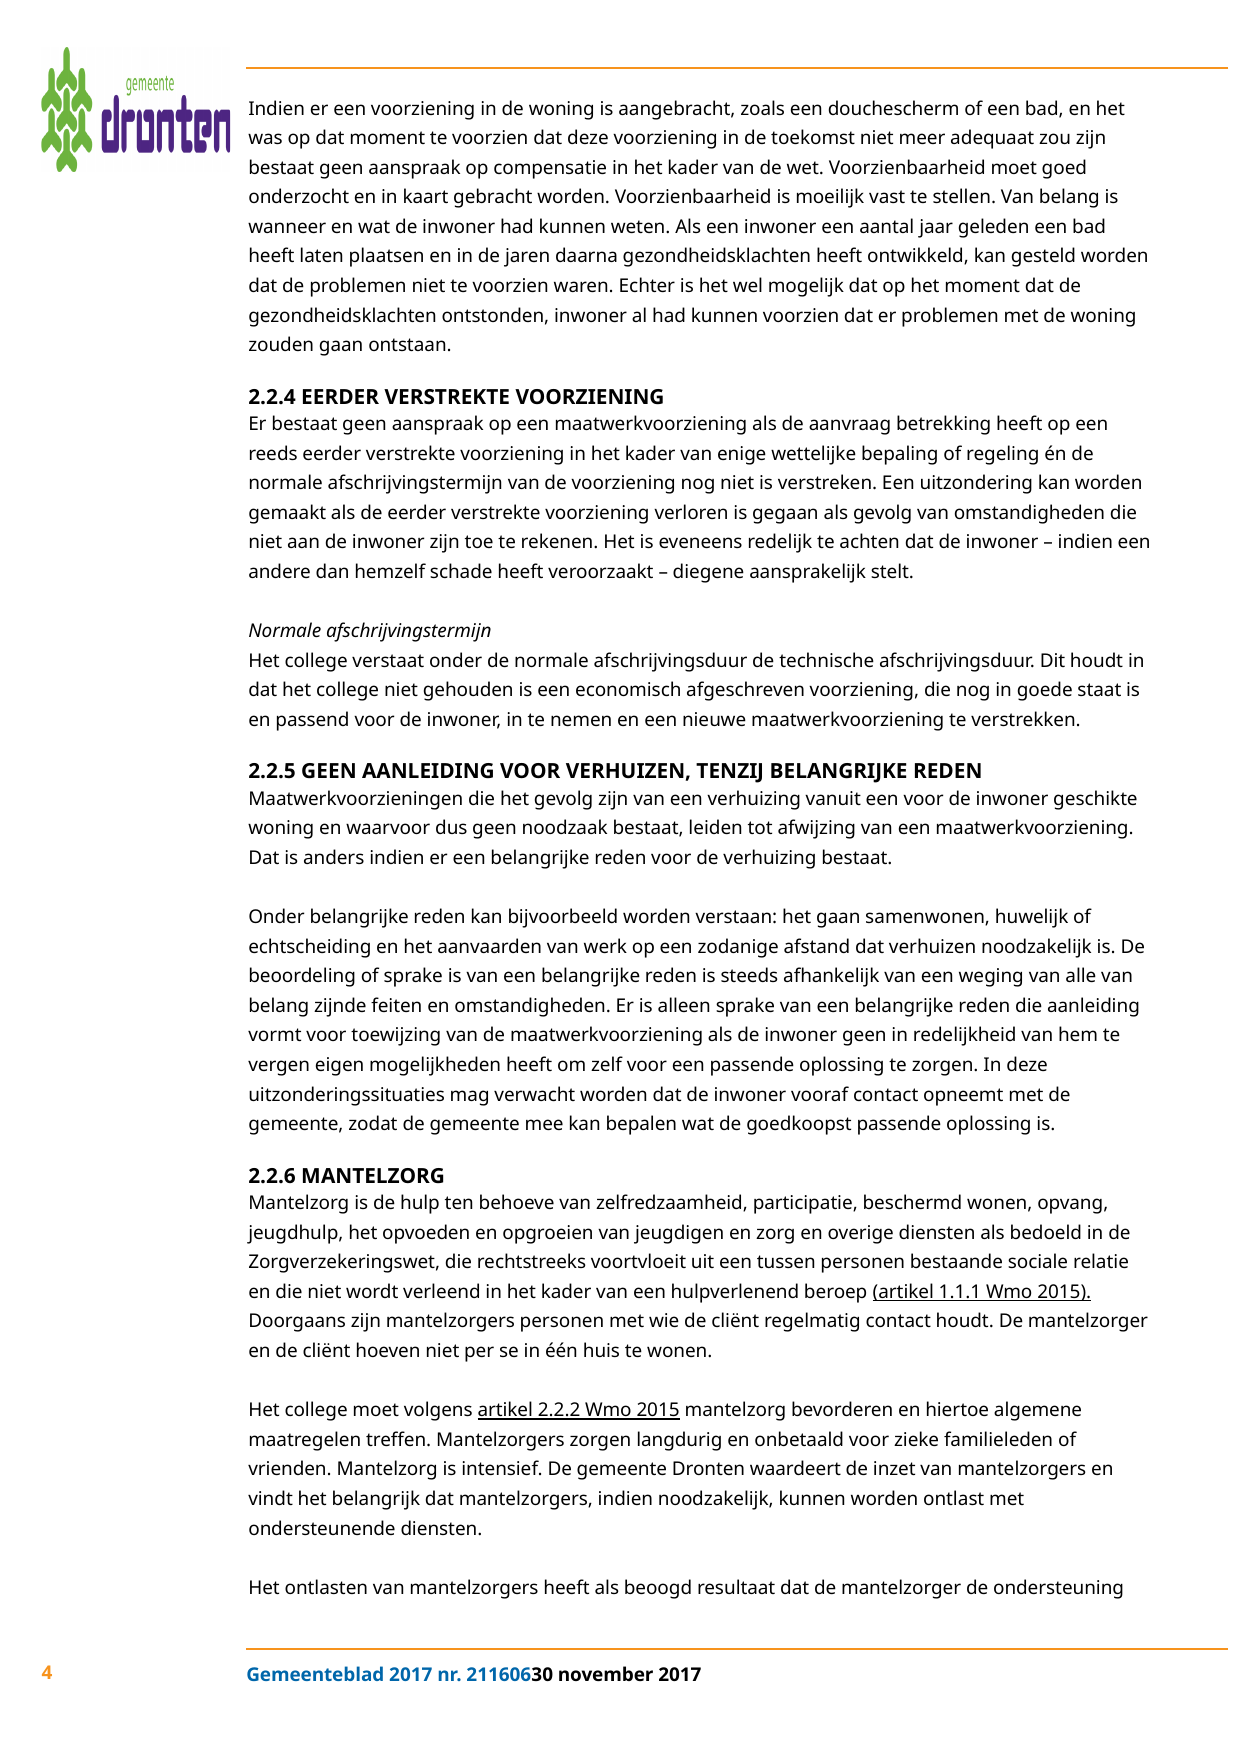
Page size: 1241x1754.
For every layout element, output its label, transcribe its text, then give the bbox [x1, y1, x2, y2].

picture [41, 47, 231, 172]
text 2.2.6 MANTELZORG [248, 1161, 1152, 1189]
text Normale afschrijvingstermijn [248, 617, 1152, 643]
text 2.2.4 EERDER VERSTREKTE VOORZIENING [248, 382, 1152, 410]
text 2.2.5 GEEN AANLEIDING VOOR VERHUIZEN, TENZIJ BELANGRIJKE REDEN [248, 757, 1152, 785]
text Het ontlasten van mantelzorgers heeft als beoogd resultaat dat de mantelzorger de ondersteuning [248, 1574, 1152, 1599]
text Onder belangrijke reden kan bijvoorbeeld worden verstaan: het gaan samenwonen, huwelijk of echtscheiding en het aanvaarden van werk op een zodanige afstand dat verhuizen noodzakelijk is. De beoordeling of sprake is van een belangrijke reden is steeds afhankelijk van een weging van alle van belang zijnde feiten en omstandigheden. Er is alleen sprake van een belangrijke reden die aanleiding vormt voor toewijzing van de maatwerkvoorziening als de inwoner geen in redelijkheid van hem te vergen eigen mogelijkheden heeft om zelf voor een passende oplossing te zorgen. In deze uitzonderingssituaties mag verwacht worden dat de inwoner vooraf contact opneemt met de gemeente, zodat de gemeente mee kan bepalen wat de goedkoopst passende oplossing is. [248, 903, 1152, 1136]
text Het college moet volgens artikel 2.2.2 Wmo 2015 mantelzorg bevorderen en hiertoe algemene maatregelen treffen. Mantelzorgers zorgen langdurig en onbetaald voor zieke familieleden of vrienden. Mantelzorg is intensief. De gemeente Dronten waardeert de inzet van mantelzorgers en vindt het belangrijk dat mantelzorgers, indien noodzakelijk, kunnen worden ontlast met ondersteunende diensten. [248, 1396, 1152, 1540]
text Indien er een voorziening in de woning is aangebracht, zoals een douchescherm of een bad, en het was op dat moment te voorzien dat deze voorziening in de toekomst niet meer adequaat zou zijn bestaat geen aanspraak op compensatie in het kader van de wet. Voorzienbaarheid moet goed onderzocht en in kaart gebracht worden. Voorzienbaarheid is moeilijk vast te stellen. Van belang is wanneer en wat de inwoner had kunnen weten. Als een inwoner een aantal jaar geleden een bad heeft laten plaatsen en in de jaren daarna gezondheidsklachten heeft ontwikkeld, kan gesteld worden dat de problemen niet te voorzien waren. Echter is het wel mogelijk dat op het moment dat de gezondheidsklachten ontstonden, inwoner al had kunnen voorzien dat er problemen met de woning zouden gaan ontstaan. [248, 95, 1152, 357]
text Er bestaat geen aanspraak op een maatwerkvoorziening als de aanvraag betrekking heeft op een reeds eerder verstrekte voorziening in het kader van enige wettelijke bepaling of regeling én de normale afschrijvingstermijn van de voorziening nog niet is verstreken. Een uitzondering kan worden gemaakt als de eerder verstrekte voorziening verloren is gegaan als gevolg van omstandigheden die niet aan de inwoner zijn toe te rekenen. Het is eveneens redelijk te achten dat de inwoner – indien een andere dan hemzelf schade heeft veroorzaakt – diegene aansprakelijk stelt. [248, 410, 1152, 584]
text Het college verstaat onder de normale afschrijvingsduur de technische afschrijvingsduur. Dit houdt in dat het college niet gehouden is een economisch afgeschreven voorziening, die nog in goede staat is en passend voor de inwoner, in te nemen en een nieuwe maatwerkvoorziening te verstrekken. [248, 647, 1152, 732]
text Maatwerkvoorzieningen die het gevolg zijn van een verhuizing vanuit een voor de inwoner geschikte woning en waarvoor dus geen noodzaak bestaat, leiden tot afwijzing van een maatwerkvoorziening. Dat is anders indien er een belangrijke reden voor de verhuizing bestaat. [248, 785, 1152, 870]
text Mantelzorg is de hulp ten behoeve van zelfredzaamheid, participatie, beschermd wonen, opvang, jeugdhulp, het opvoeden en opgroeien van jeugdigen en zorg en overige diensten als bedoeld in de Zorgverzekeringswet, die rechtstreeks voortvloeit uit een tussen personen bestaande sociale relatie en die niet wordt verleend in het kader van een hulpverlenend beroep (artikel 1.1.1 Wmo 2015). Doorgaans zijn mantelzorgers personen met wie de cliënt regelmatig contact houdt. De mantelzorger en de cliënt hoeven niet per se in één huis te wonen. [248, 1189, 1152, 1363]
